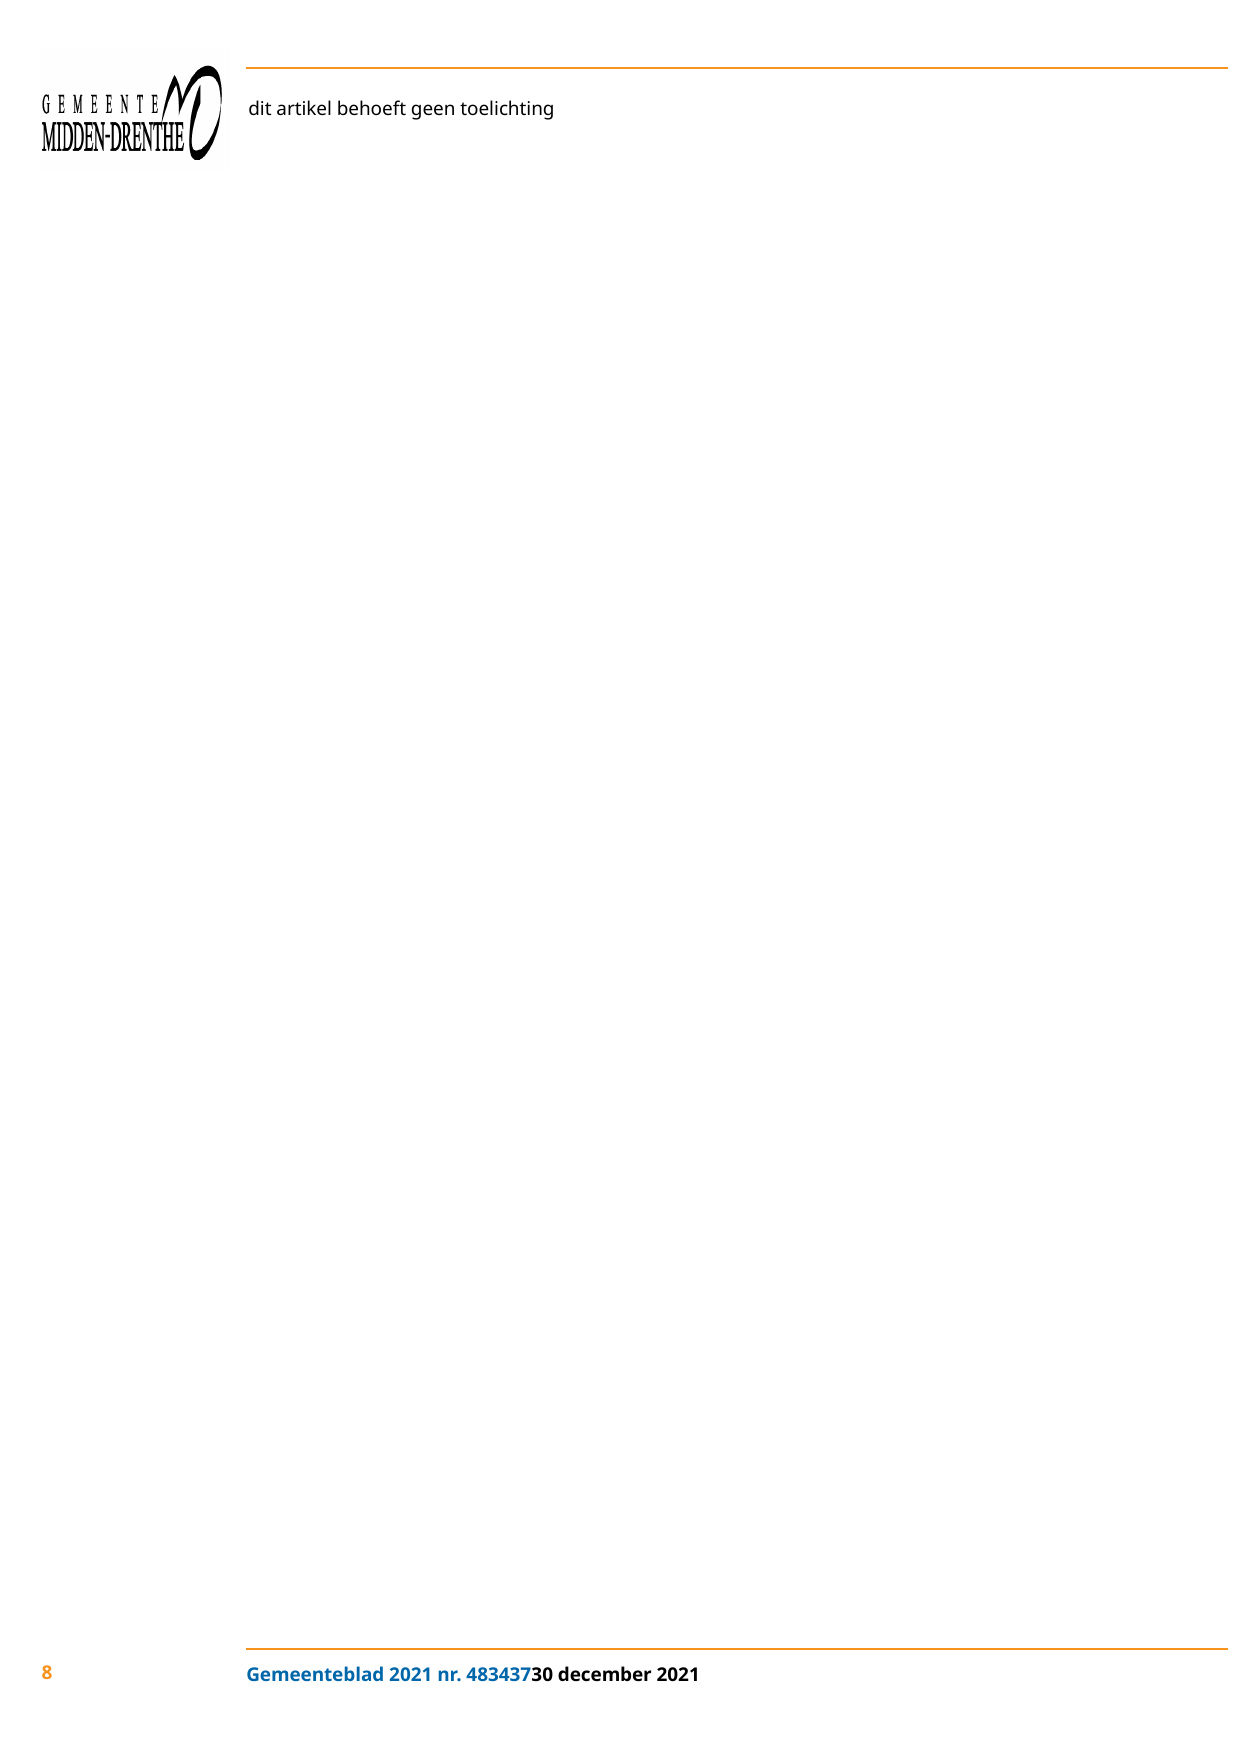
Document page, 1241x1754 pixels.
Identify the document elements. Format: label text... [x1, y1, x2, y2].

picture [41, 47, 231, 172]
text dit artikel behoeft geen toelichting [248, 95, 1152, 121]
